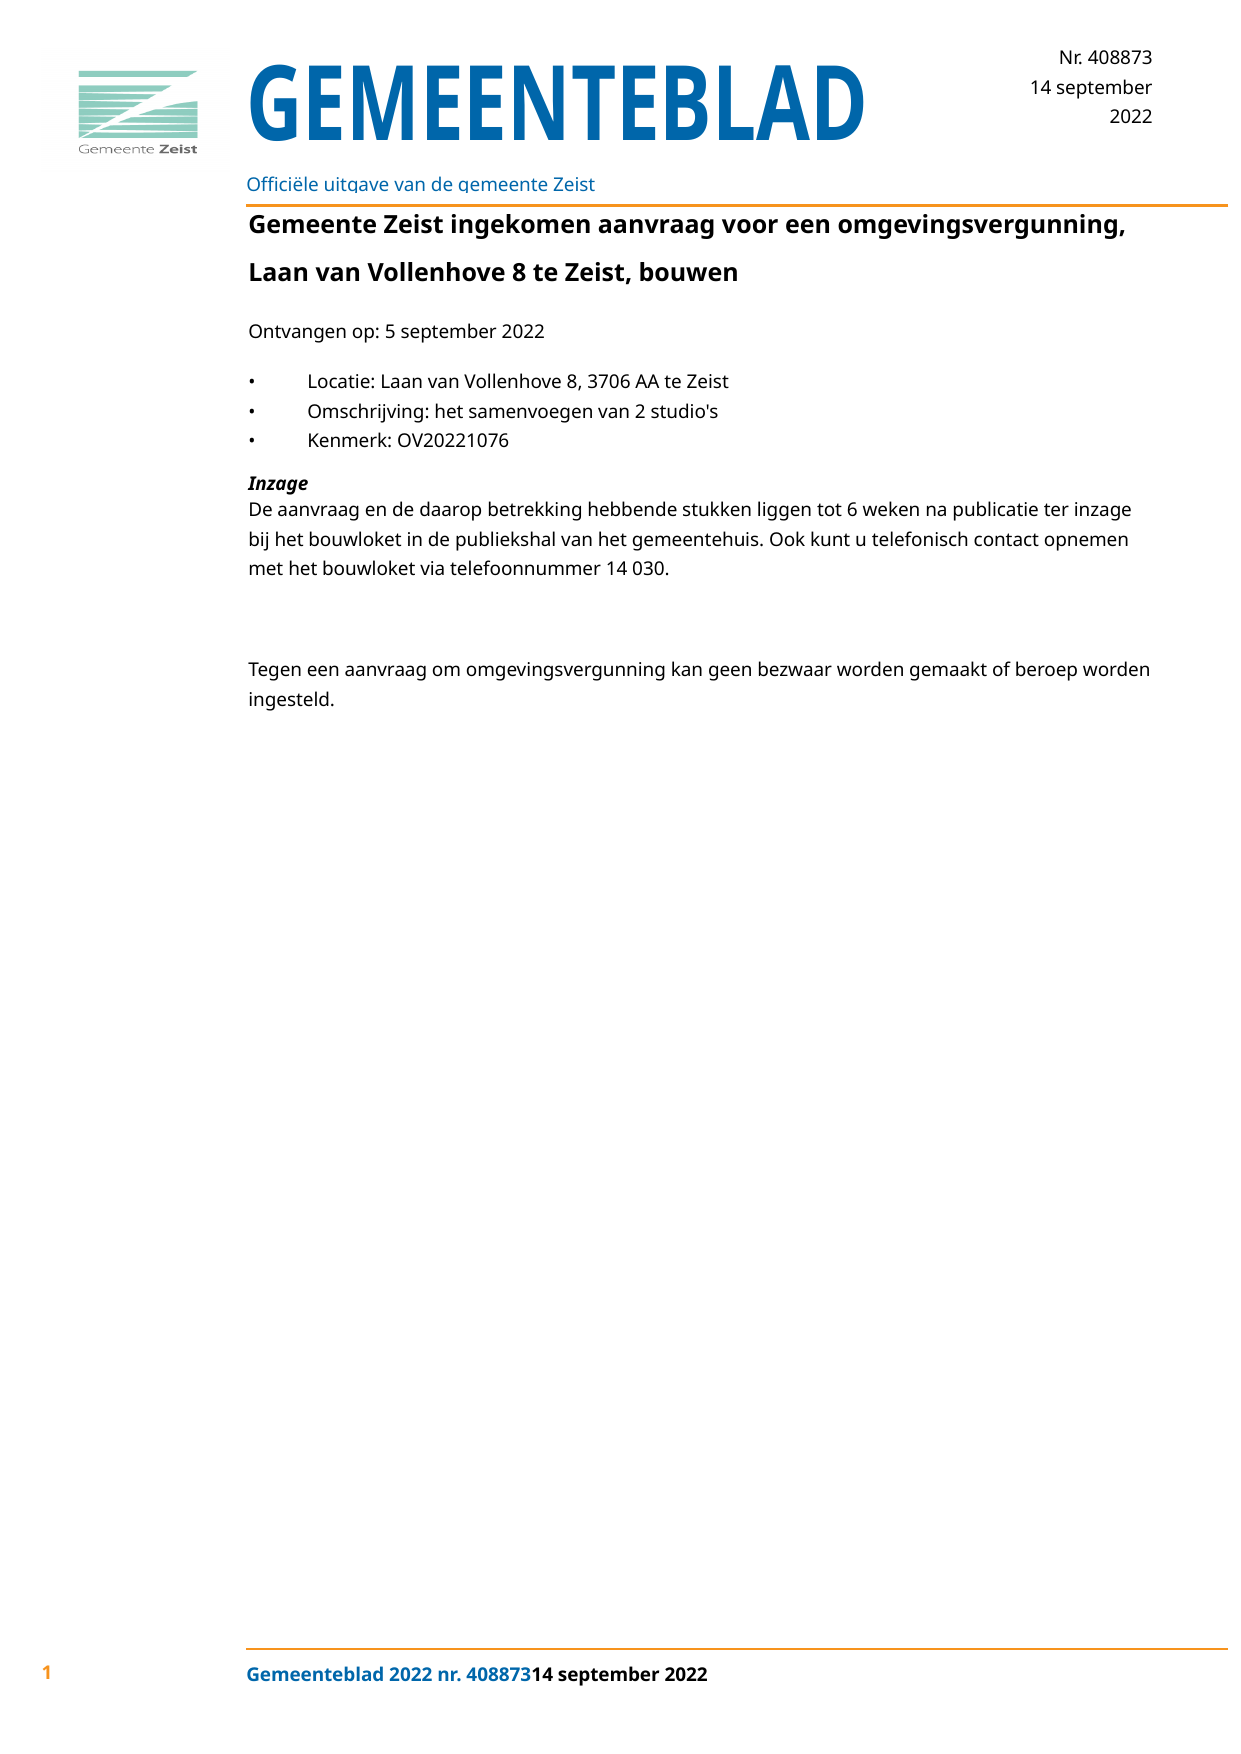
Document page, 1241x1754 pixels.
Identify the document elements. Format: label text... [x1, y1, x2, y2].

text Inzage [248, 471, 1152, 496]
list Omschrijving: het samenvoegen van 2 studio's [248, 398, 1152, 424]
picture [41, 47, 231, 172]
text Gemeente Zeist ingekomen aanvraag voor een omgevingsvergunning, Laan van Vollenhove 8 te Zeist, bouwen [248, 207, 1152, 288]
list Kenmerk: OV20221076 [248, 427, 1152, 453]
text Ontvangen op: 5 september 2022 [248, 318, 1152, 344]
text De aanvraag en de daarop betrekking hebbende stukken liggen tot 6 weken na publicatie ter inzage bij het bouwloket in de publiekshal van het gemeentehuis. Ook kunt u telefonisch contact opnemen met het bouwloket via telefoonnummer 14 030. [248, 496, 1152, 581]
text Tegen een aanvraag om omgevingsvergunning kan geen bezwaar worden gemaakt of beroep worden ingesteld. [248, 656, 1152, 712]
list Locatie: Laan van Vollenhove 8, 3706 AA te Zeist [248, 368, 1152, 394]
